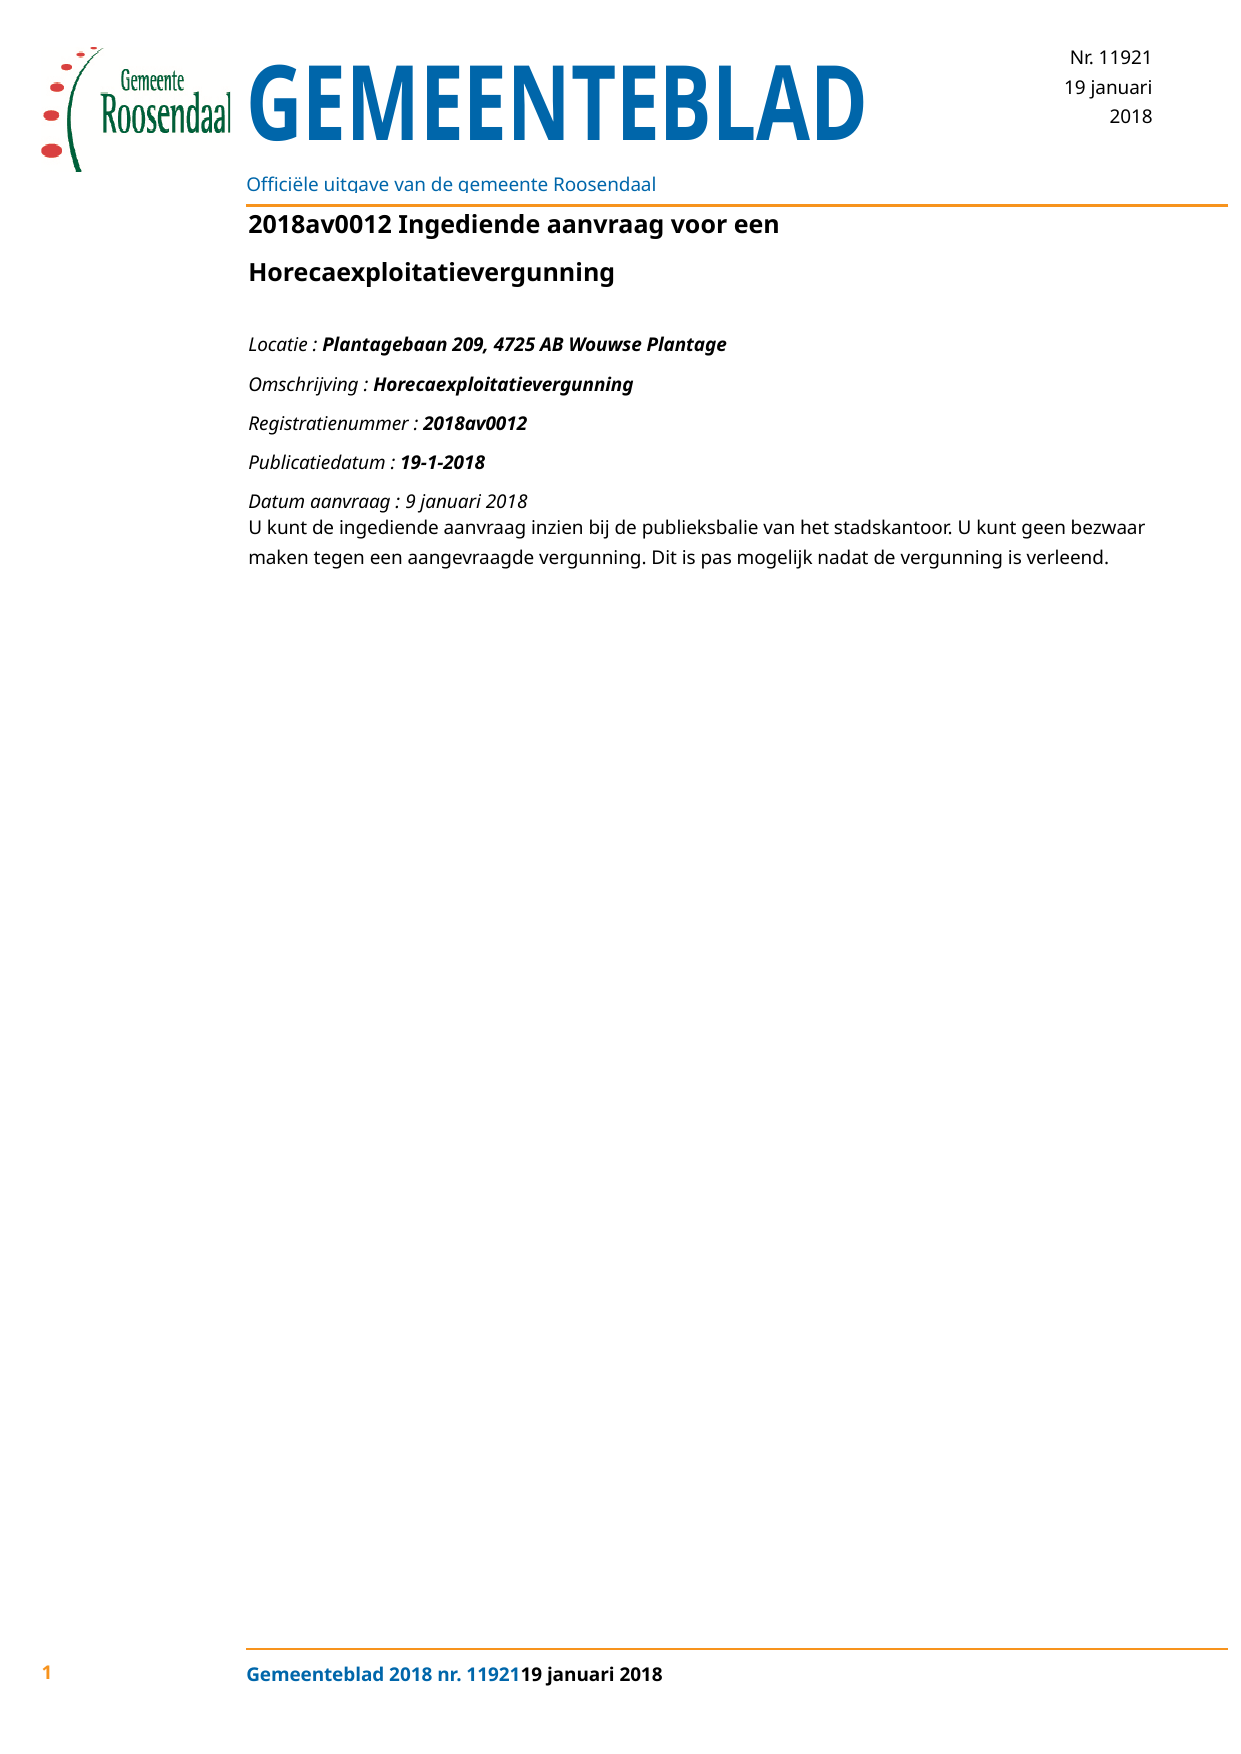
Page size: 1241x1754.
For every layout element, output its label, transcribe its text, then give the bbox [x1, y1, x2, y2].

picture [41, 47, 231, 172]
text Locatie : Plantagebaan 209, 4725 AB Wouwse Plantage [248, 331, 1152, 357]
text Omschrijving : Horecaexploitatievergunning [248, 371, 1152, 396]
text Datum aanvraag : 9 januari 2018 [248, 488, 1152, 514]
text Publicatiedatum : 19-1-2018 [248, 449, 1152, 475]
text 2018av0012 Ingediende aanvraag voor een Horecaexploitatievergunning [248, 207, 1152, 288]
text U kunt de ingediende aanvraag inzien bij de publieksbalie van het stadskantoor. U kunt geen bezwaar maken tegen een aangevraagde vergunning. Dit is pas mogelijk nadat de vergunning is verleend. [248, 514, 1152, 569]
text Registratienummer : 2018av0012 [248, 410, 1152, 436]
